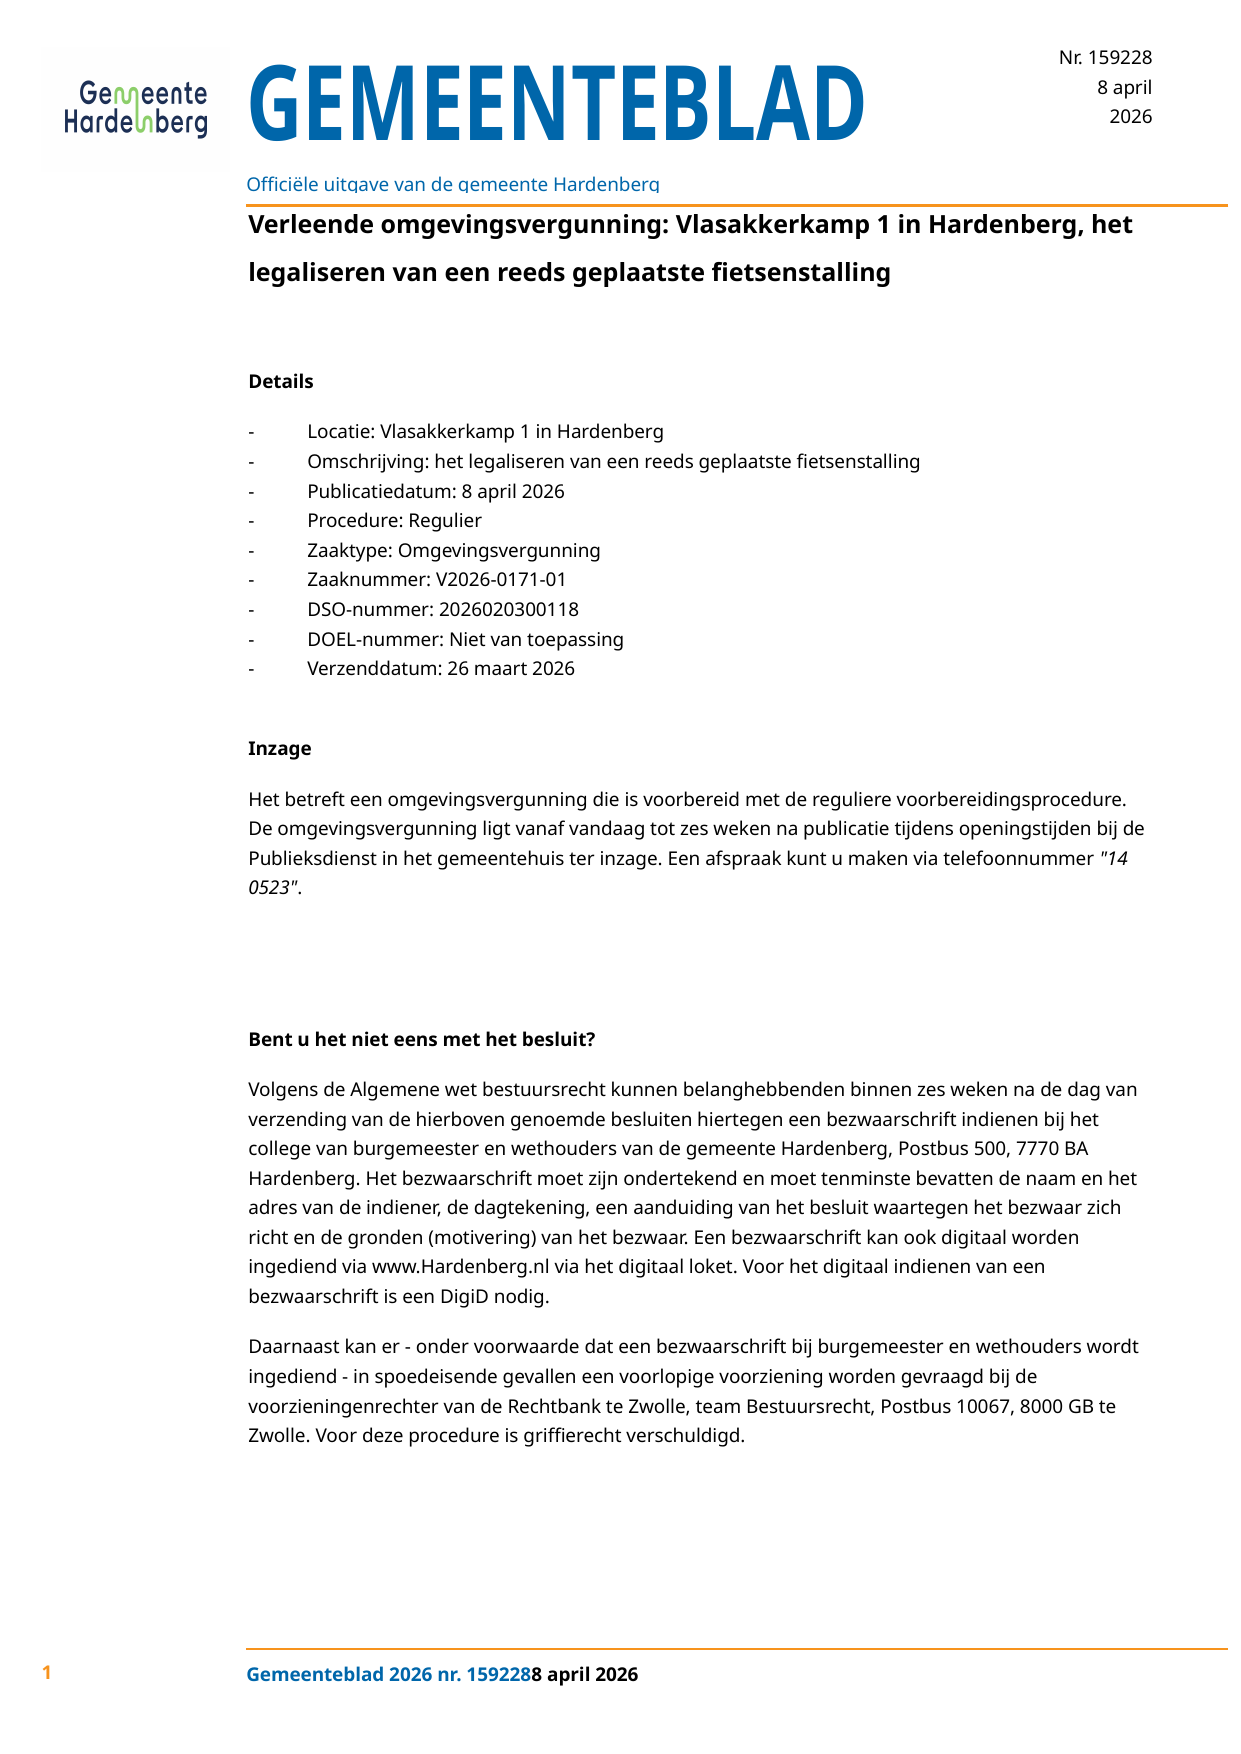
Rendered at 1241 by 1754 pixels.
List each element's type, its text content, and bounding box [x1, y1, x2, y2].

list Locatie: Vlasakkerkamp 1 in Hardenberg [248, 419, 1152, 444]
list Zaaknummer: V2026-0171-01 [248, 567, 1152, 592]
text Daarnaast kan er - onder voorwaarde dat een bezwaarschrift bij burgemeester en wethouders wordt ingediend - in spoedeisende gevallen een voorlopige voorziening worden gevraagd bij de voorzieningenrechter van de Rechtbank te Zwolle, team Bestuursrecht, Postbus 10067, 8000 GB te Zwolle. Voor deze procedure is griffierecht verschuldigd. [248, 1334, 1152, 1448]
list Procedure: Regulier [248, 507, 1152, 533]
text Inzage [248, 735, 1152, 761]
text Details [248, 368, 1152, 394]
list Omschrijving: het legaliseren van een reeds geplaatste fietsenstalling [248, 448, 1152, 474]
picture [41, 47, 231, 172]
list Zaaktype: Omgevingsvergunning [248, 537, 1152, 563]
list DOEL-nummer: Niet van toepassing [248, 626, 1152, 652]
list DSO-nummer: 2026020300118 [248, 596, 1152, 622]
text Verleende omgevingsvergunning: Vlasakkerkamp 1 in Hardenberg, het legaliseren van een reeds geplaatste fietsenstalling [248, 207, 1152, 288]
text Volgens de Algemene wet bestuursrecht kunnen belanghebbenden binnen zes weken na de dag van verzending van de hierboven genoemde besluiten hiertegen een bezwaarschrift indienen bij het college van burgemeester en wethouders van de gemeente Hardenberg, Postbus 500, 7770 BA Hardenberg. Het bezwaarschrift moet zijn ondertekend en moet tenminste bevatten de naam en het adres van de indiener, de dagtekening, een aanduiding van het besluit waartegen het bezwaar zich richt en de gronden (motivering) van het bezwaar. Een bezwaarschrift kan ook digitaal worden ingediend via www.Hardenberg.nl via het digitaal loket. Voor het digitaal indienen van een bezwaarschrift is een DigiD nodig. [248, 1076, 1152, 1309]
list Verzenddatum: 26 maart 2026 [248, 655, 1152, 681]
list Publicatiedatum: 8 april 2026 [248, 478, 1152, 504]
text Het betreft een omgevingsvergunning die is voorbereid met de reguliere voorbereidingsprocedure. De omgevingsvergunning ligt vanaf vandaag tot zes weken na publicatie tijdens openingstijden bij de Publieksdienst in het gemeentehuis ter inzage. Een afspraak kunt u maken via telefoonnummer "14 0523". [248, 786, 1152, 900]
text Bent u het niet eens met het besluit? [248, 1026, 1152, 1052]
